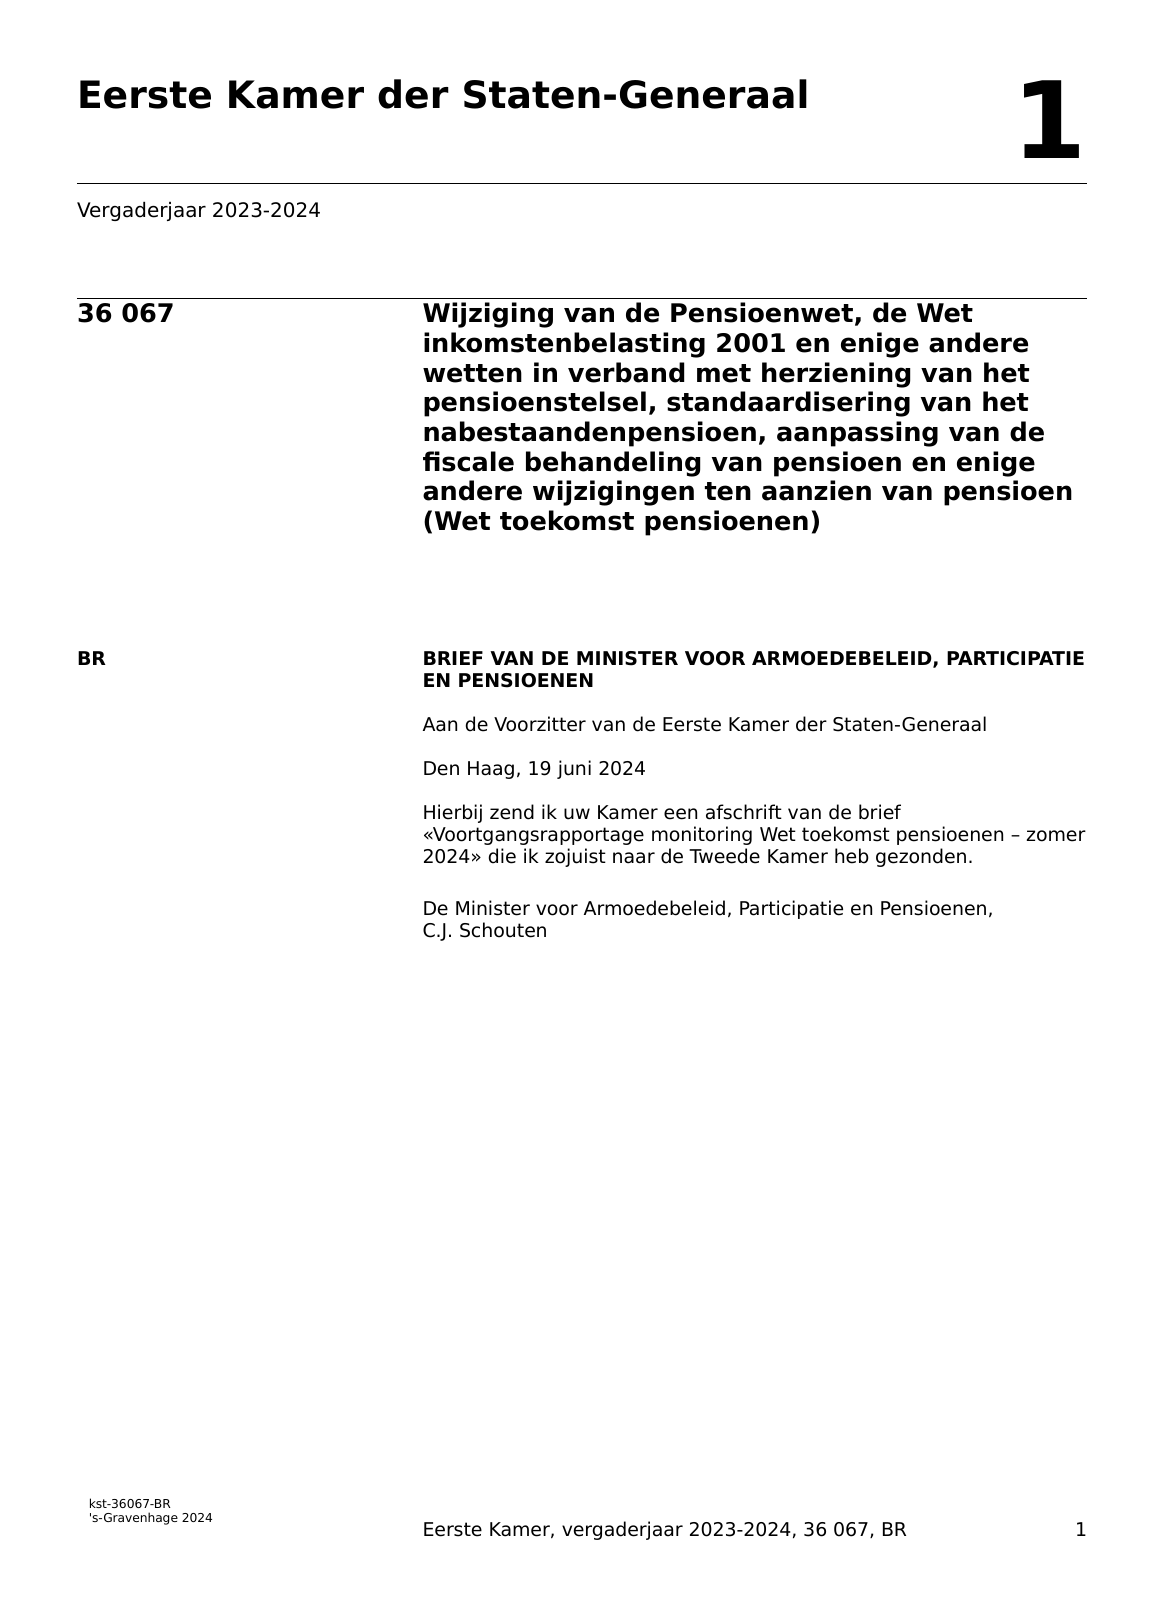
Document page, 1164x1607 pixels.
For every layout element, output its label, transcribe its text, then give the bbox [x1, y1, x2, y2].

text De Minister voor Armoedebeleid, Participatie en Pensioenen, C.J. Schouten [422, 898, 1087, 942]
table_header 1 [886, 59, 1087, 183]
table_header Eerste Kamer der Staten-Generaal [77, 59, 886, 183]
subtitle BR BRIEF VAN DE MINISTER VOOR ARMOEDEBELEID, PARTICIPATIE EN PENSIOENEN [77, 647, 1087, 691]
text 's-Gravenhage 2024 [88, 1511, 323, 1525]
text Hierbij zend ik uw Kamer een afschrift van de brief «Voortgangsrapportage monitoring Wet toekomst pensioenen – zomer 2024» die ik zojuist naar de Tweede Kamer heb gezonden. [422, 802, 1087, 868]
text Aan de Voorzitter van de Eerste Kamer der Staten-Generaal [422, 714, 1087, 736]
table_cell Vergaderjaar 2023-2024 [77, 184, 1087, 298]
text kst-36067-BR [88, 1497, 323, 1511]
text Den Haag, 19 juni 2024 [422, 758, 1087, 780]
subtitle 36 067 Wijziging van de Pensioenwet, de Wet inkomstenbelasting 2001 en enige andere wetten in verband met herziening van het pensioenstelsel, standaardisering van het nabestaandenpensioen, aanpassing van de fiscale behandeling van pensioen en enige andere wijzigingen ten aanzien van pensioen (Wet toekomst pensioenen) [77, 299, 1087, 536]
